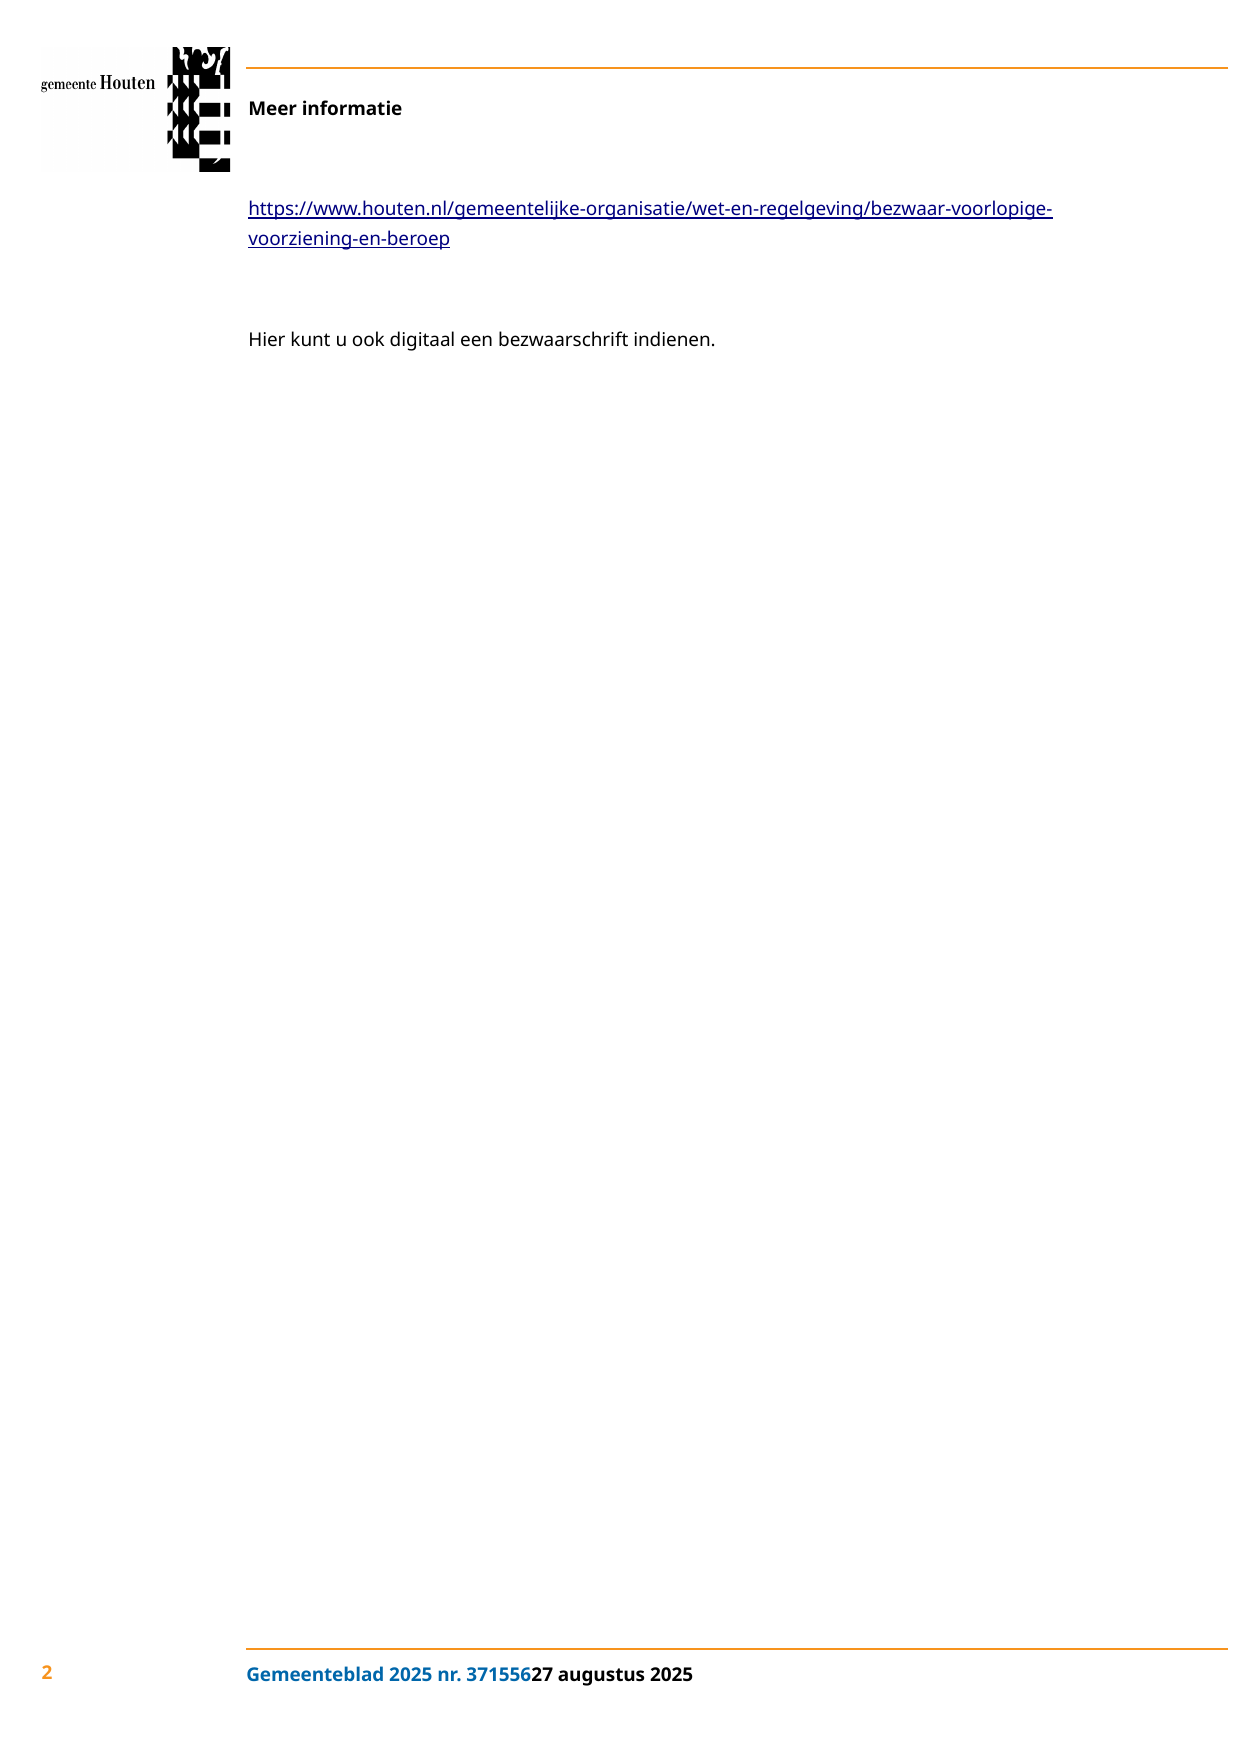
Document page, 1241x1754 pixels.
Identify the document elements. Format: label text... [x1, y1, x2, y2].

text Hier kunt u ook digitaal een bezwaarschrift indienen. [248, 326, 1152, 352]
text Meer informatie [248, 95, 1152, 121]
text https://www.houten.nl/gemeentelijke-organisatie/wet-en-regelgeving/bezwaar-voorlopige-voorziening-en-beroep [248, 196, 1152, 251]
picture [41, 47, 231, 172]
